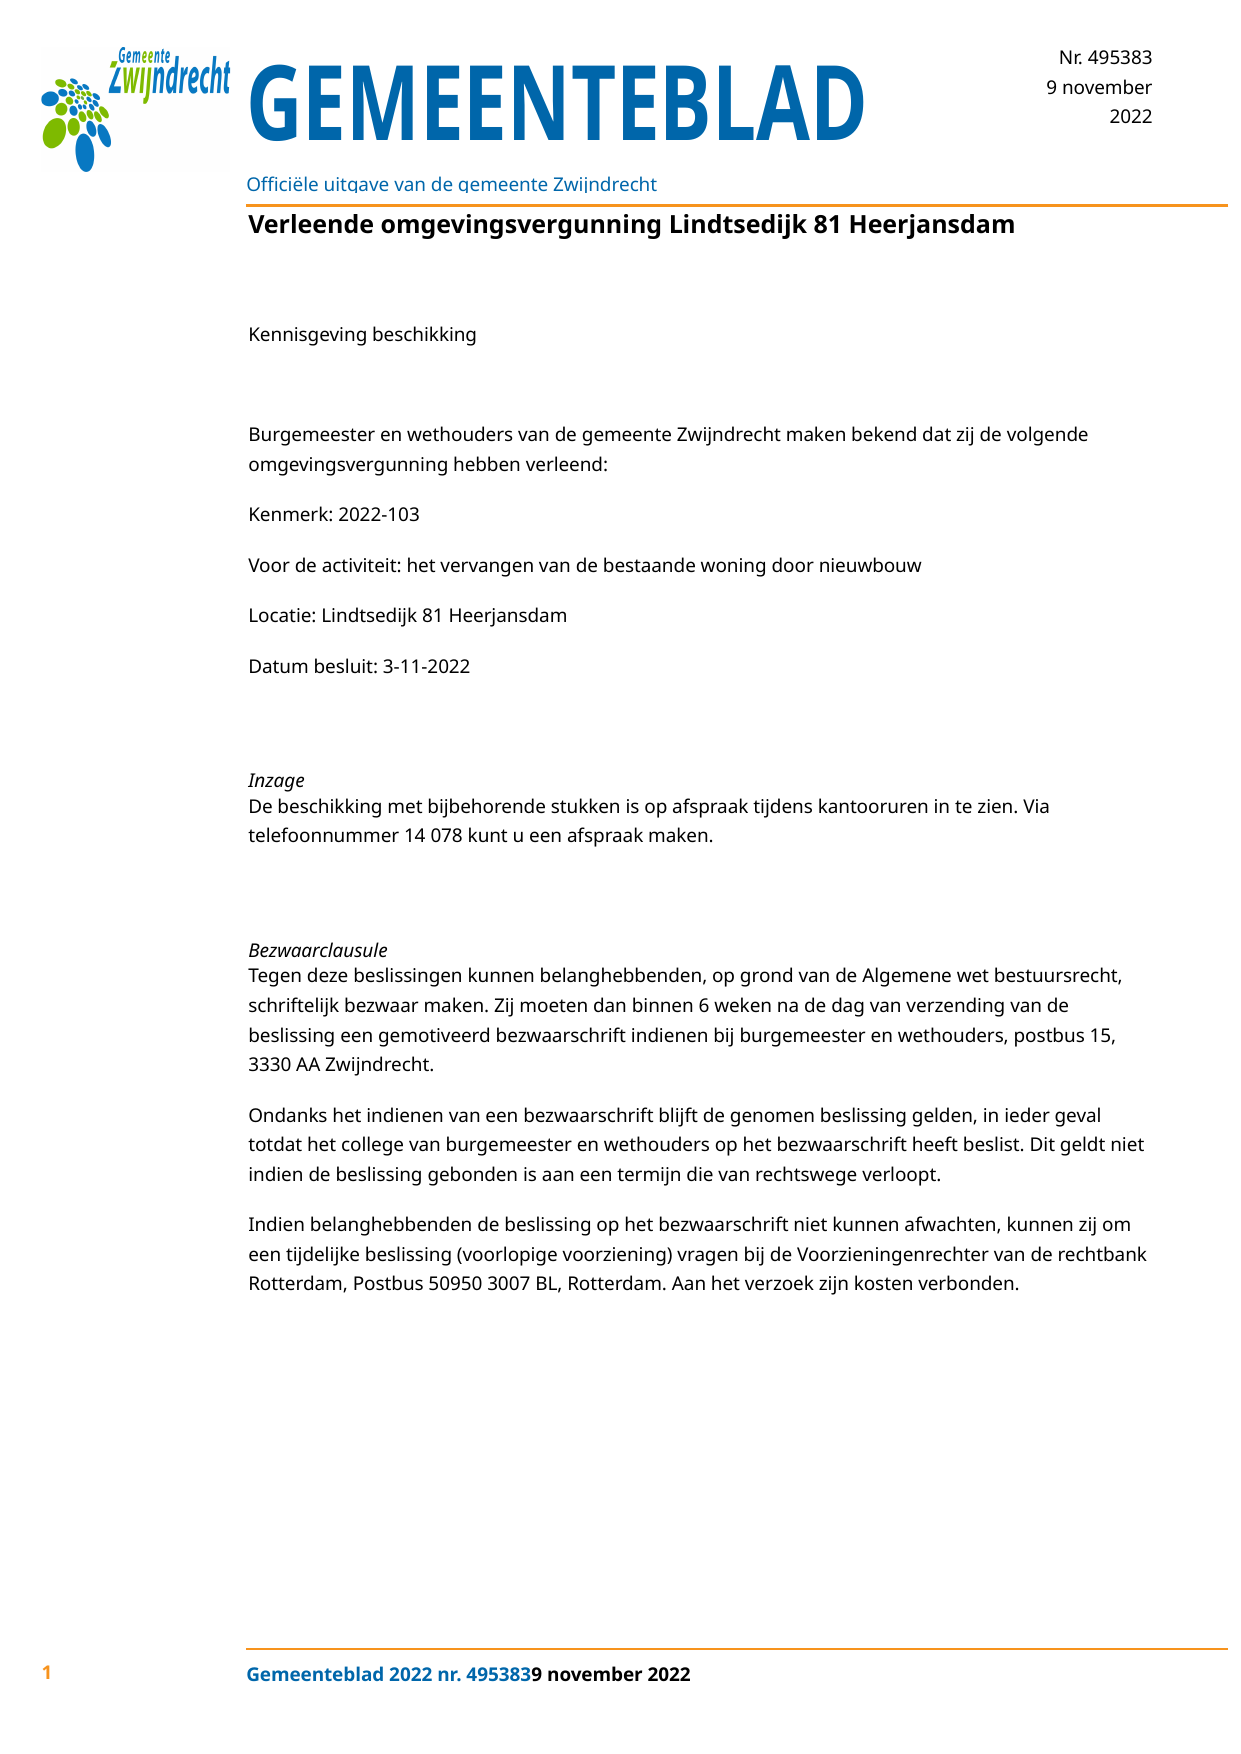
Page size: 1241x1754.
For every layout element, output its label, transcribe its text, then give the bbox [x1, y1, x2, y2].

text Kenmerk: 2022-103 [248, 502, 1152, 527]
text Bezwaarclausule [248, 937, 1152, 963]
text De beschikking met bijbehorende stukken is op afspraak tijdens kantooruren in te zien. Via telefoonnummer 14 078 kunt u een afspraak maken. [248, 793, 1152, 848]
text Voor de activiteit: het vervangen van de bestaande woning door nieuwbouw [248, 552, 1152, 578]
text Kennisgeving beschikking [248, 321, 1152, 346]
text Burgemeester en wethouders van de gemeente Zwijndrecht maken bekend dat zij de volgende omgevingsvergunning hebben verleend: [248, 422, 1152, 477]
text Ondanks het indienen van een bezwaarschrift blijft de genomen beslissing gelden, in ieder geval totdat het college van burgemeester en wethouders op het bezwaarschrift heeft beslist. Dit geldt niet indien de beslissing gebonden is aan een termijn die van rechtswege verloopt. [248, 1102, 1152, 1187]
text Inzage [248, 767, 1152, 793]
text Locatie: Lindtsedijk 81 Heerjansdam [248, 602, 1152, 628]
text Verleende omgevingsvergunning Lindtsedijk 81 Heerjansdam [248, 207, 1152, 241]
text Datum besluit: 3-11-2022 [248, 653, 1152, 678]
text Indien belanghebbenden de beslissing op het bezwaarschrift niet kunnen afwachten, kunnen zij om een tijdelijke beslissing (voorlopige voorziening) vragen bij de Voorzieningenrechter van de rechtbank Rotterdam, Postbus 50950 3007 BL, Rotterdam. Aan het verzoek zijn kosten verbonden. [248, 1211, 1152, 1296]
text Tegen deze beslissingen kunnen belanghebbenden, op grond van de Algemene wet bestuursrecht, schriftelijk bezwaar maken. Zij moeten dan binnen 6 weken na de dag van verzending van de beslissing een gemotiveerd bezwaarschrift indienen bij burgemeester en wethouders, postbus 15, 3330 AA Zwijndrecht. [248, 963, 1152, 1077]
picture [41, 47, 231, 172]
